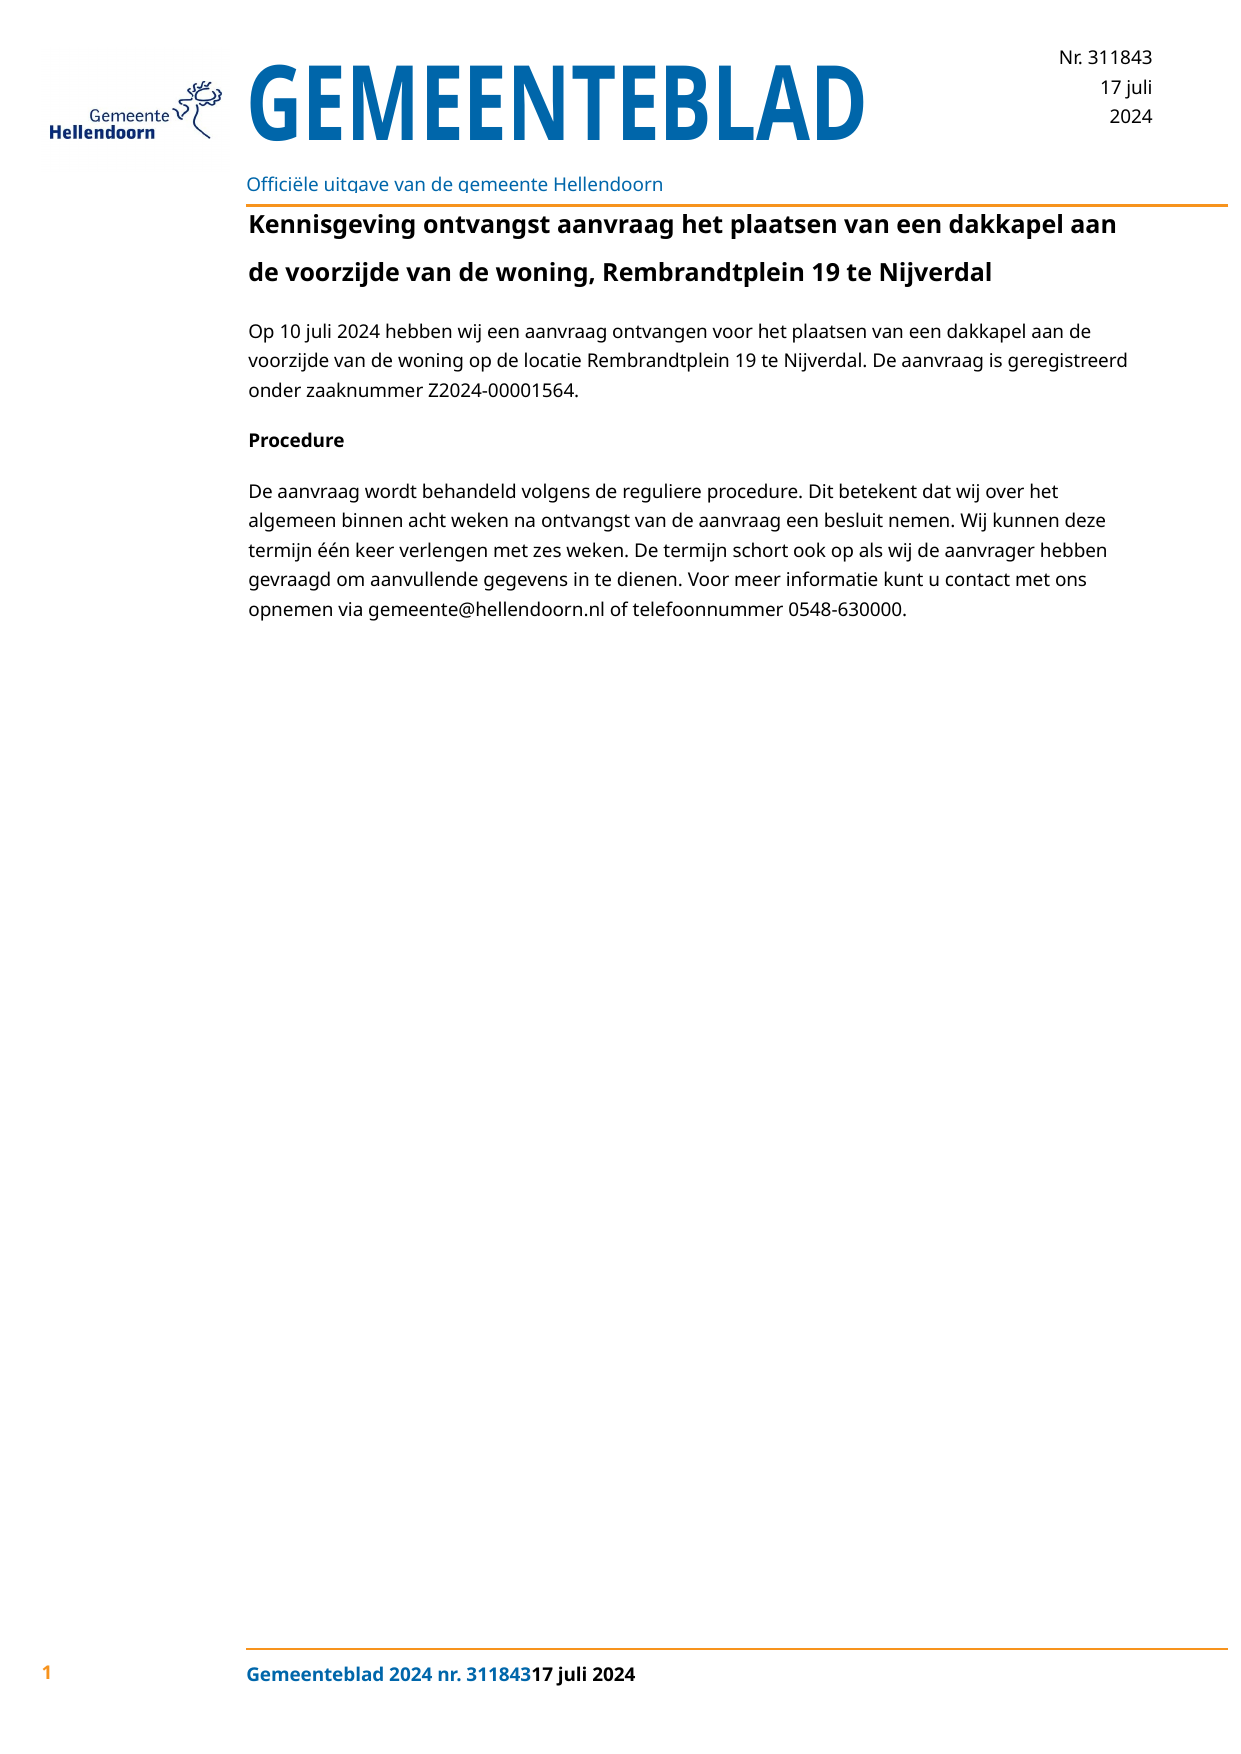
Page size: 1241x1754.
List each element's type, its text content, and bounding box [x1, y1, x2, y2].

text Op 10 juli 2024 hebben wij een aanvraag ontvangen voor het plaatsen van een dakkapel aan de voorzijde van de woning op de locatie Rembrandtplein 19 te Nijverdal. De aanvraag is geregistreerd onder zaaknummer Z2024-00001564. [248, 318, 1152, 403]
text De aanvraag wordt behandeld volgens de reguliere procedure. Dit betekent dat wij over het algemeen binnen acht weken na ontvangst van de aanvraag een besluit nemen. Wij kunnen deze termijn één keer verlengen met zes weken. De termijn schort ook op als wij de aanvrager hebben gevraagd om aanvullende gegevens in te dienen. Voor meer informatie kunt u contact met ons opnemen via gemeente@hellendoorn.nl of telefoonnummer 0548-630000. [248, 478, 1152, 622]
picture [41, 47, 231, 172]
text Kennisgeving ontvangst aanvraag het plaatsen van een dakkapel aan de voorzijde van de woning, Rembrandtplein 19 te Nijverdal [248, 207, 1152, 288]
text Procedure [248, 427, 1152, 453]
